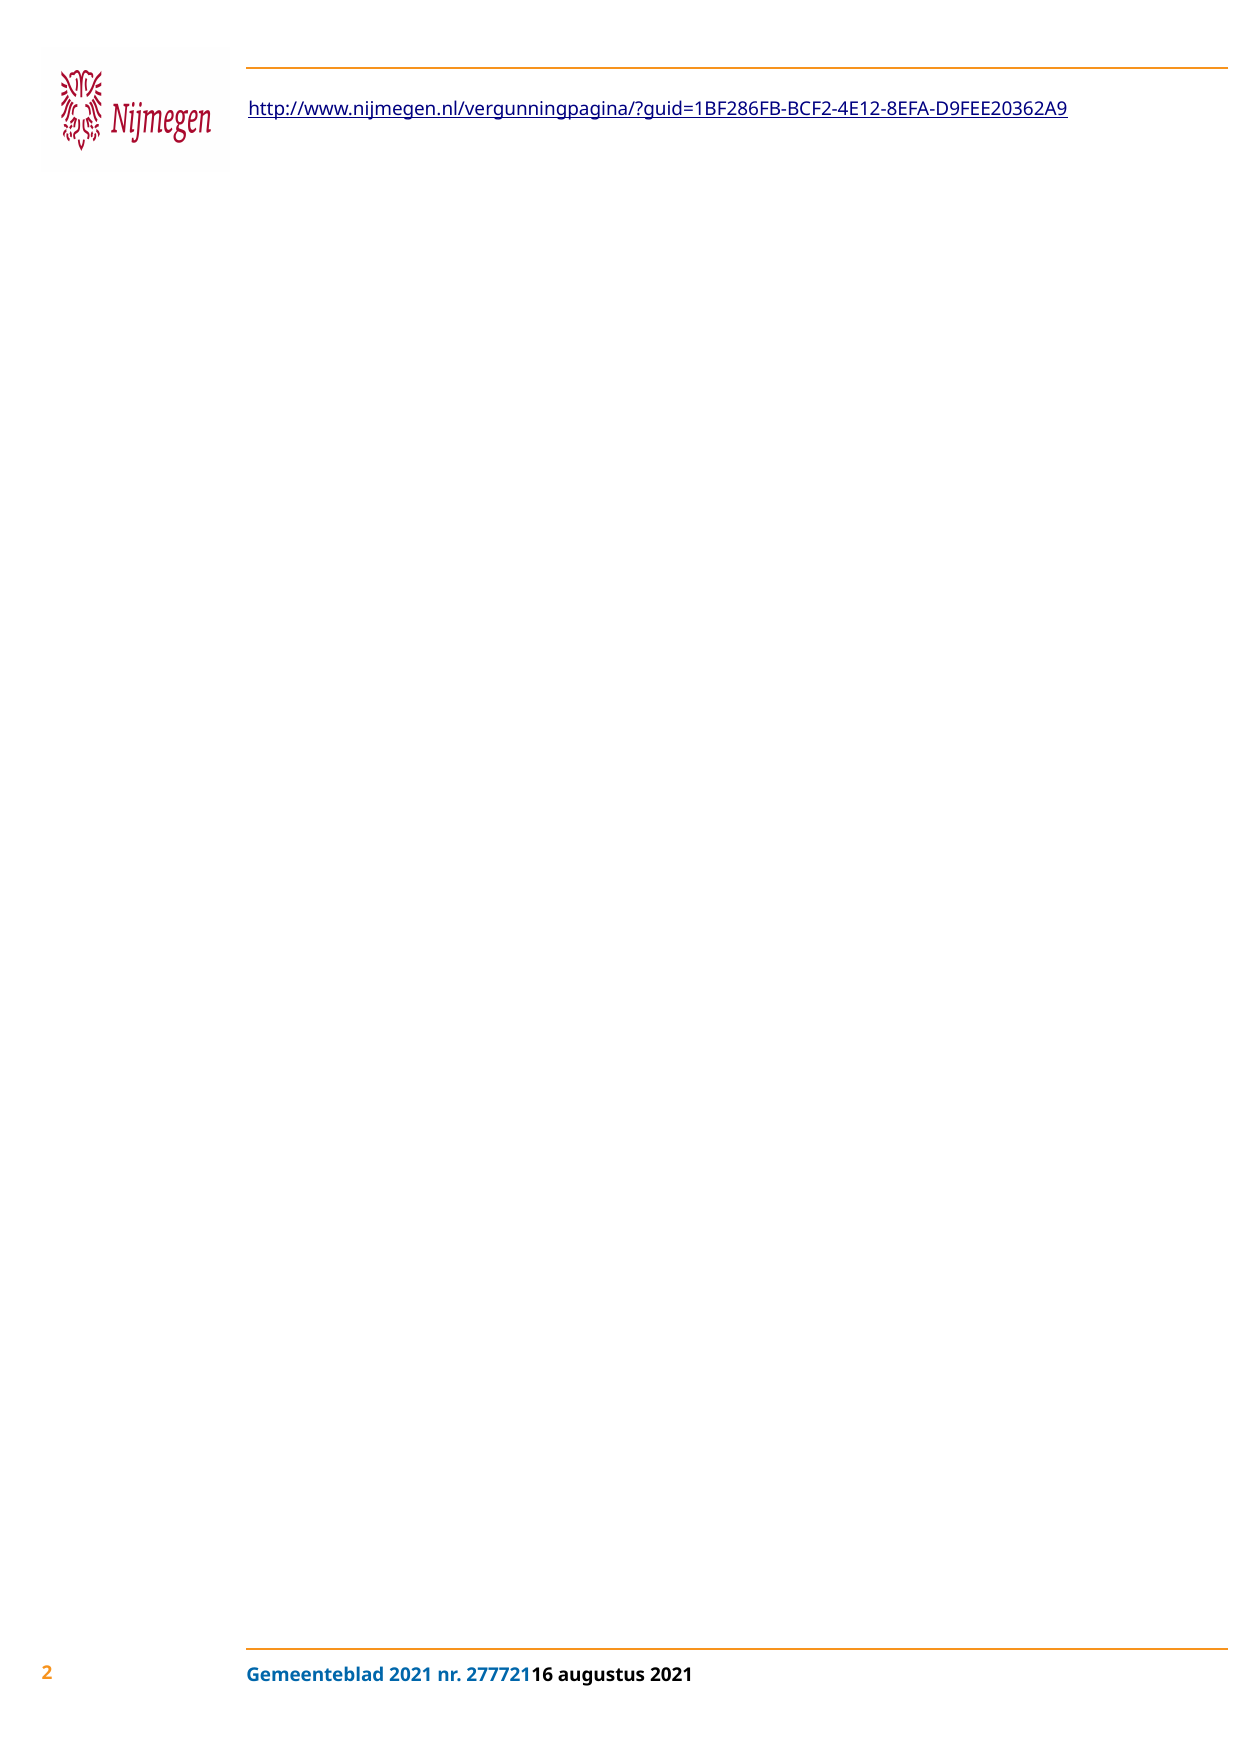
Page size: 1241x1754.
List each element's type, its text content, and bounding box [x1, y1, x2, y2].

text http://www.nijmegen.nl/vergunningpagina/?guid=1BF286FB-BCF2-4E12-8EFA-D9FEE20362A9 [248, 95, 1152, 121]
picture [41, 47, 231, 172]
